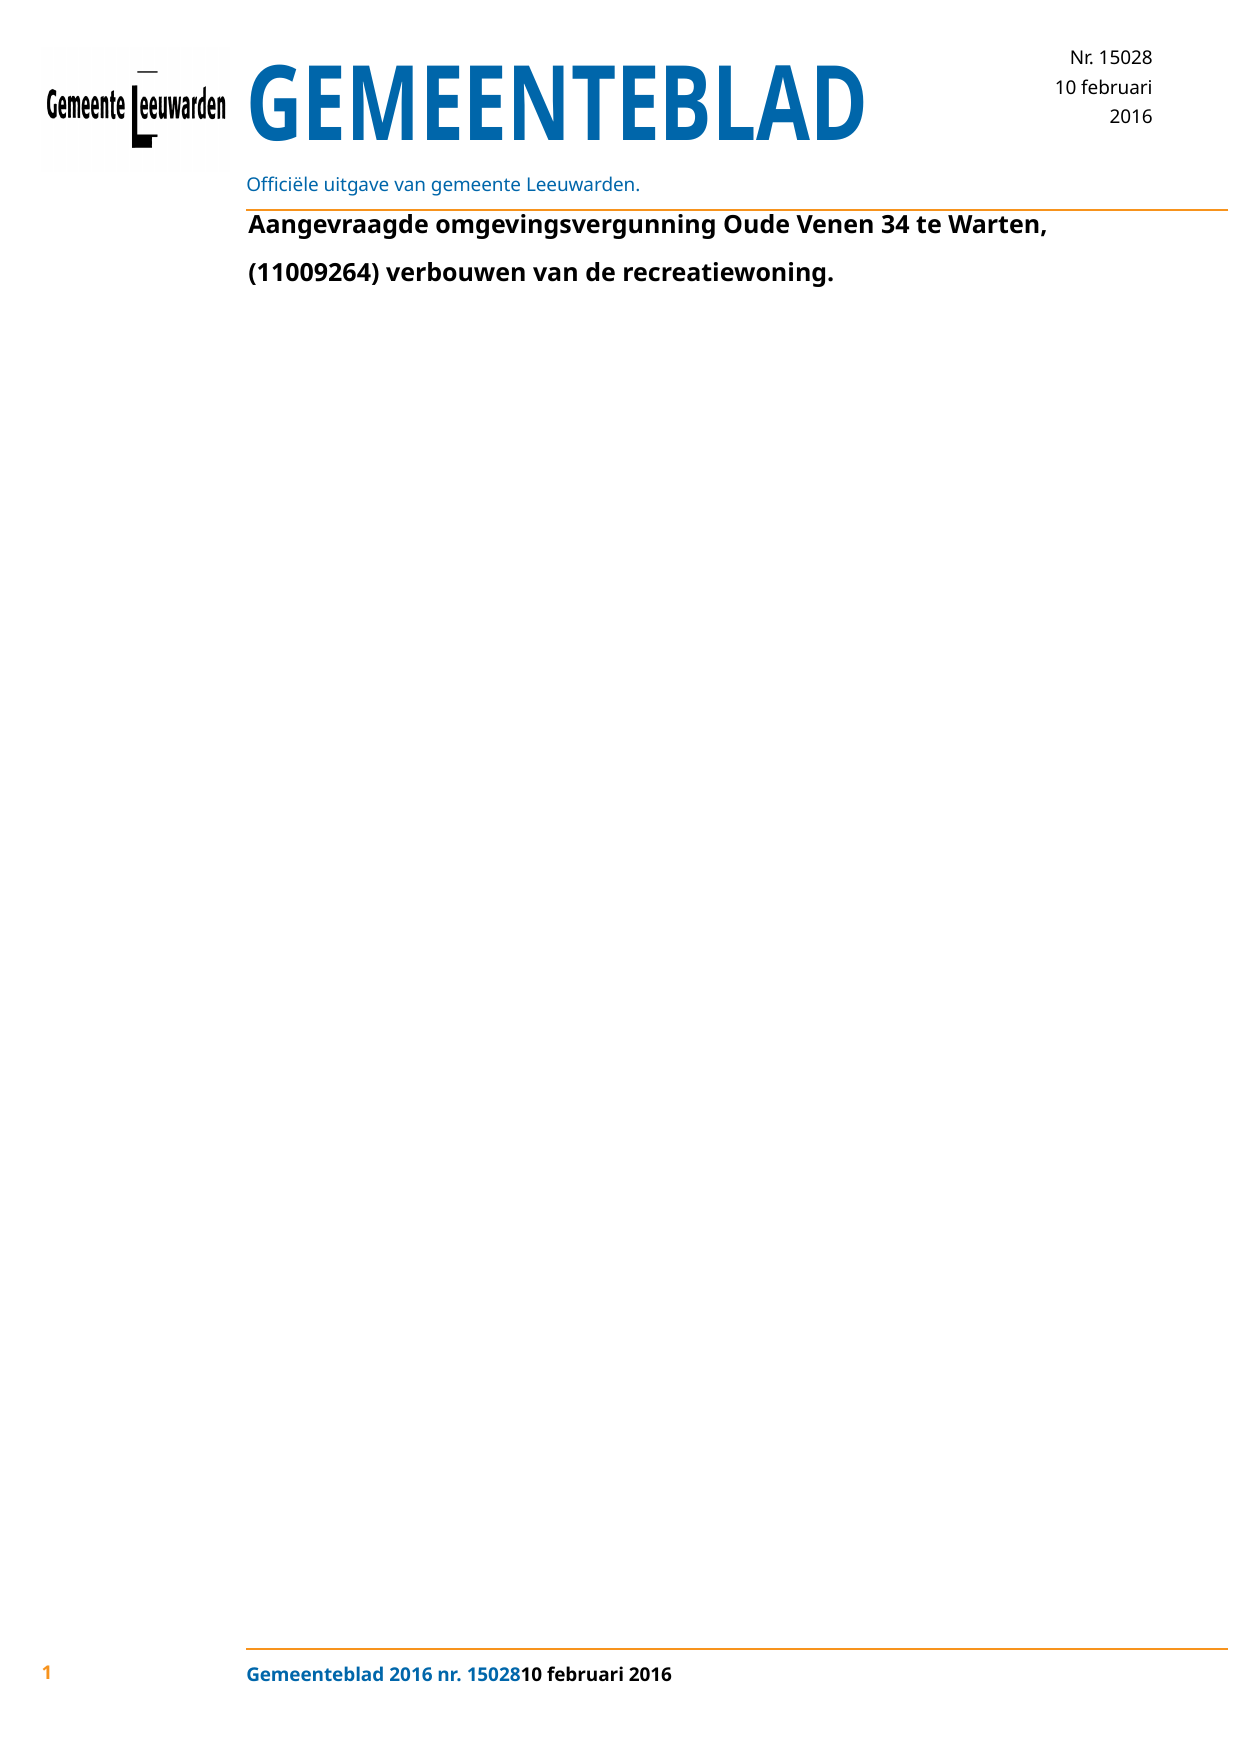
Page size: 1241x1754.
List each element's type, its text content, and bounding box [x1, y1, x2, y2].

text Aangevraagde omgevingsvergunning Oude Venen 34 te Warten, (11009264) verbouwen van de recreatiewoning. [248, 211, 1152, 288]
picture [41, 47, 231, 172]
